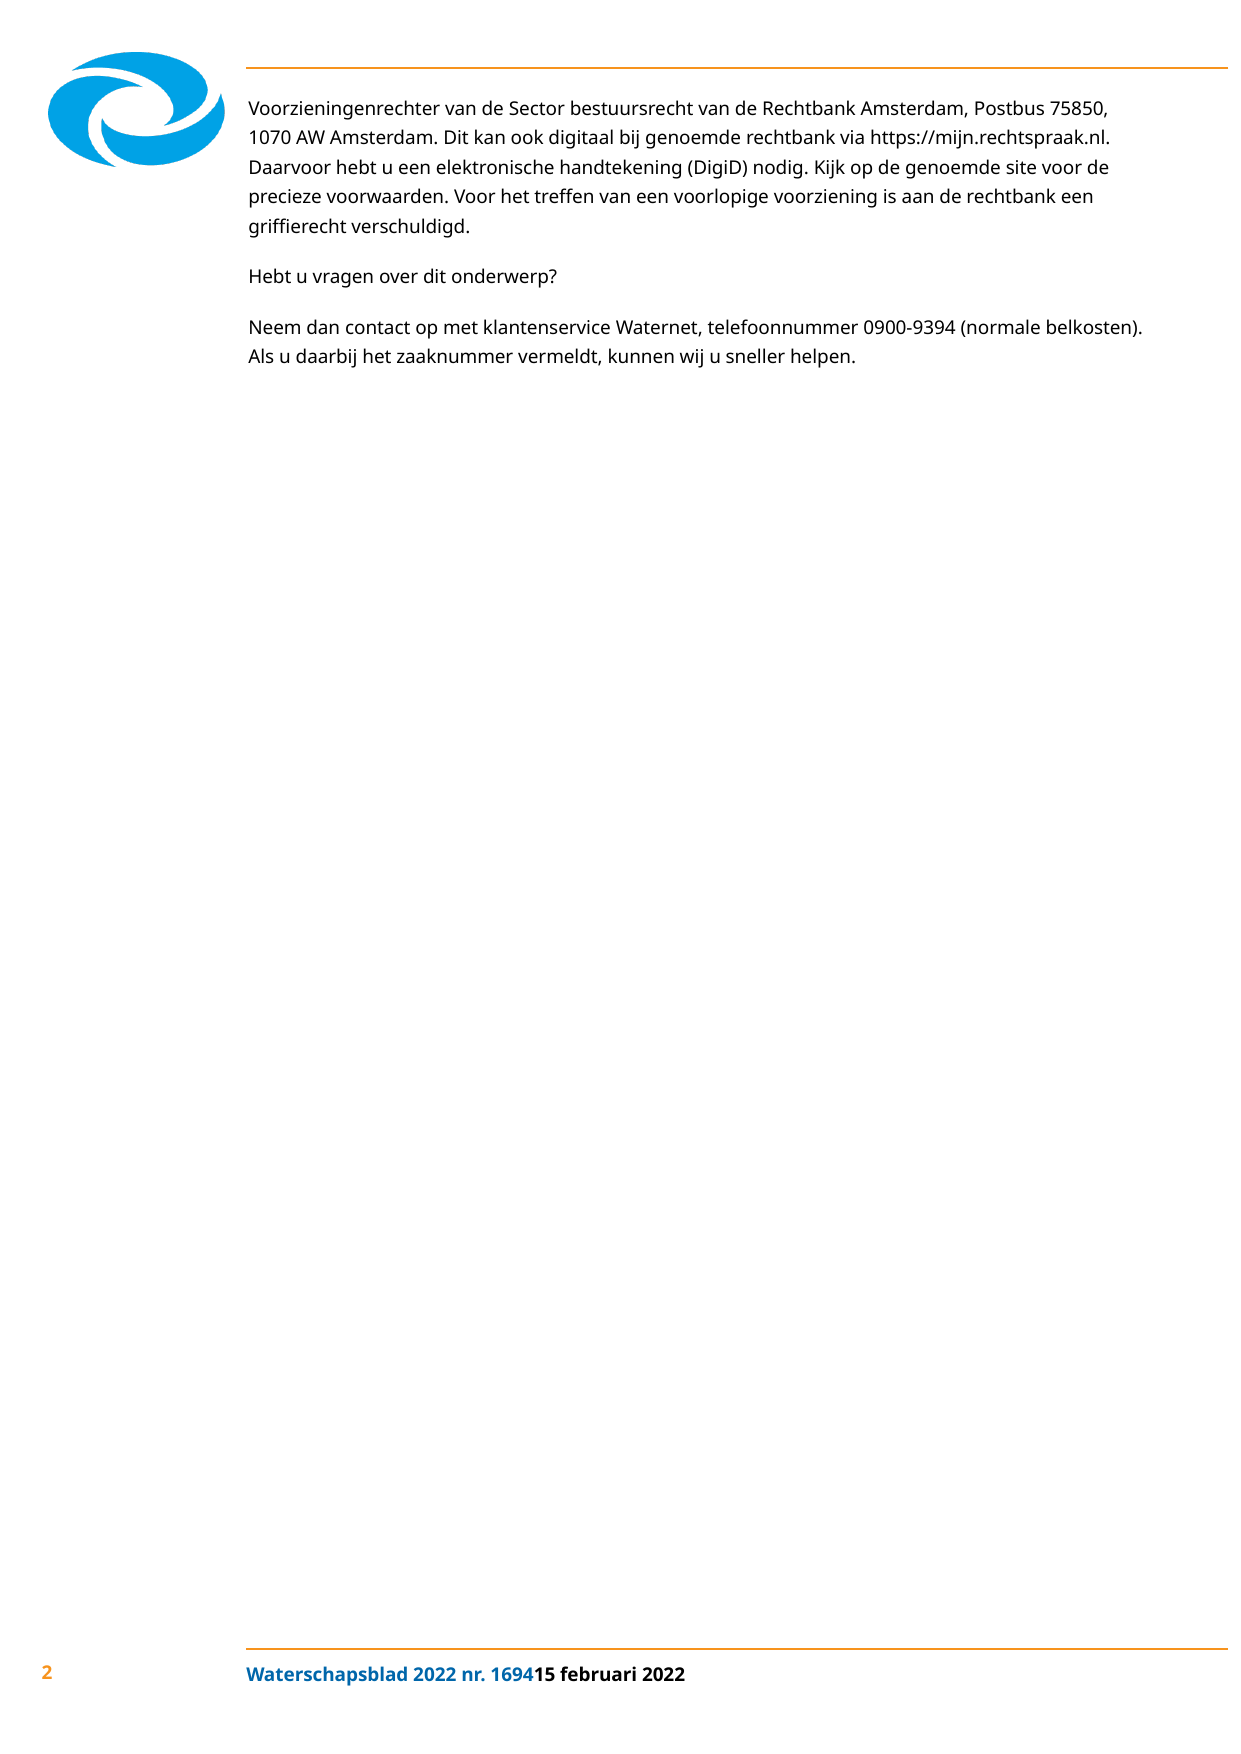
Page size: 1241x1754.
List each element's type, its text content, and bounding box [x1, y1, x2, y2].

text Voorzieningenrechter van de Sector bestuursrecht van de Rechtbank Amsterdam, Postbus 75850, 1070 AW Amsterdam. Dit kan ook digitaal bij genoemde rechtbank via https://mijn.rechtspraak.nl. Daarvoor hebt u een elektronische handtekening (DigiD) nodig. Kijk op de genoemde site voor de precieze voorwaarden. Voor het treffen van een voorlopige voorziening is aan de rechtbank een griffierecht verschuldigd. [248, 95, 1152, 239]
text Hebt u vragen over dit onderwerp? [248, 263, 1152, 289]
picture [41, 47, 231, 172]
text Neem dan contact op met klantenservice Waternet, telefoonnummer 0900-9394 (normale belkosten). Als u daarbij het zaaknummer vermeldt, kunnen wij u sneller helpen. [248, 314, 1152, 369]
